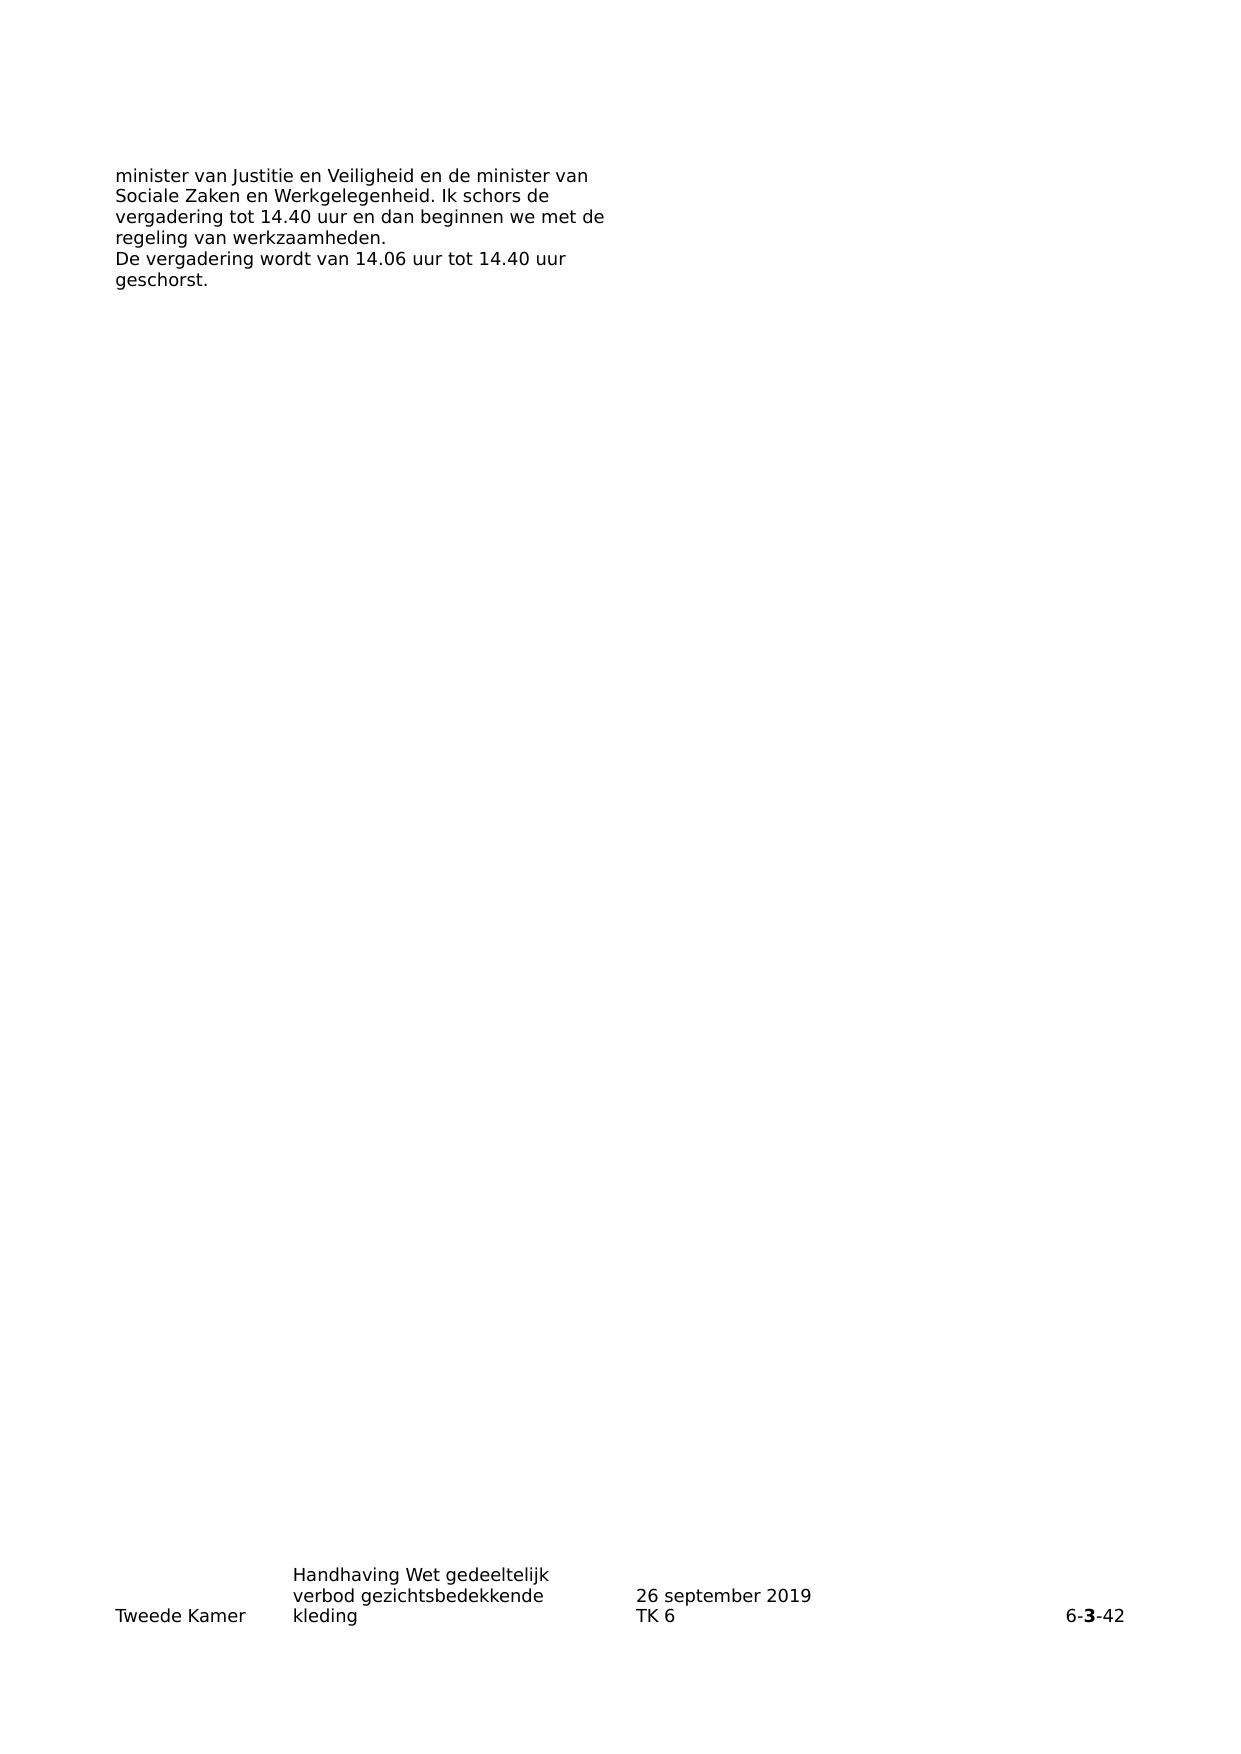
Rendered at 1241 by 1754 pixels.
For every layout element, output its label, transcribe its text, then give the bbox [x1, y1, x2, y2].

text minister van Justitie en Veiligheid en de minister van Sociale Zaken en Werkgelegenheid. Ik schors de vergadering tot 14.40 uur en dan beginnen we met de regeling van werkzaamheden. [115, 165, 605, 249]
text De vergadering wordt van 14.06 uur tot 14.40 uur geschorst. [115, 249, 605, 290]
